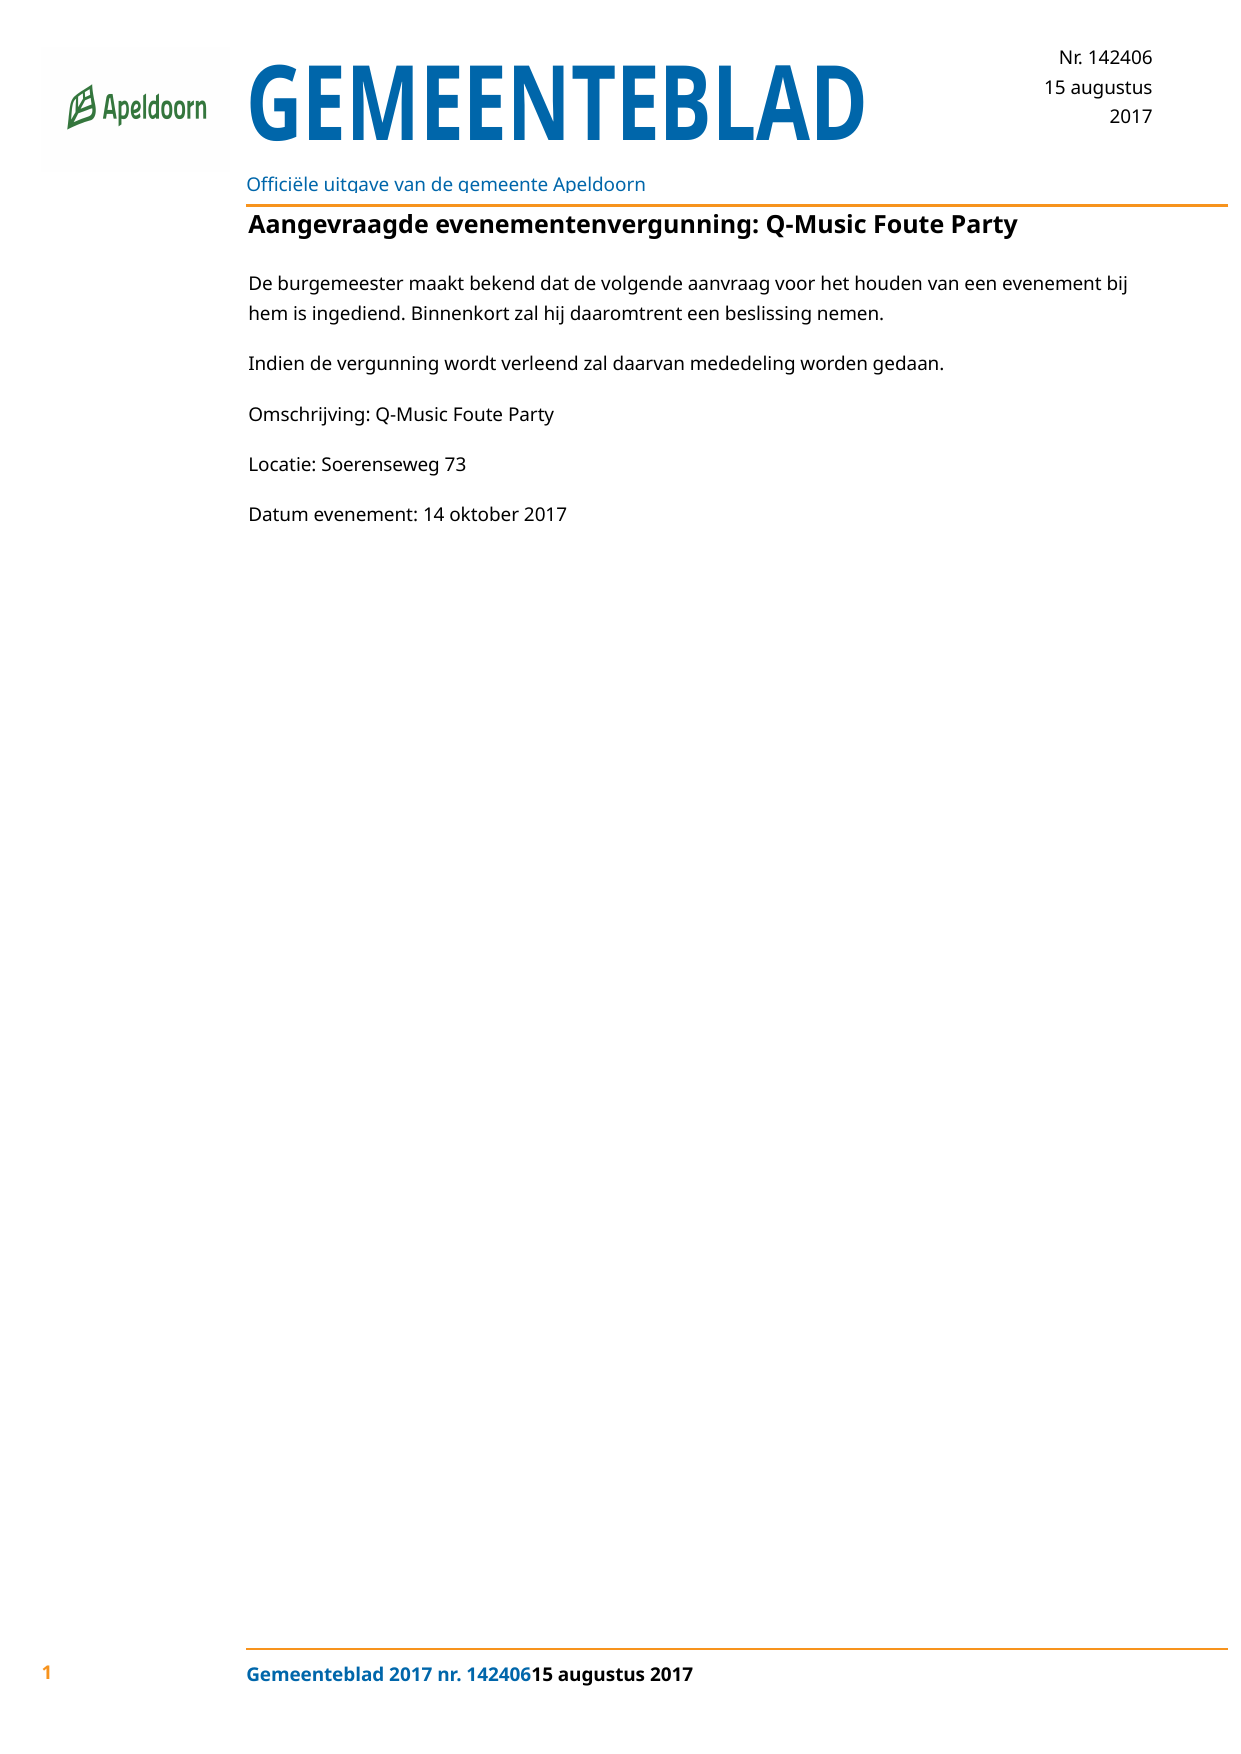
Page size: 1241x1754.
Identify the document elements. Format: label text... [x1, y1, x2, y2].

text Datum evenement: 14 oktober 2017 [248, 502, 1152, 527]
picture [41, 47, 231, 172]
text Omschrijving: Q-Music Foute Party [248, 401, 1152, 426]
text Locatie: Soerenseweg 73 [248, 451, 1152, 477]
text Aangevraagde evenementenvergunning: Q-Music Foute Party [248, 207, 1152, 241]
text De burgemeester maakt bekend dat de volgende aanvraag voor het houden van een evenement bij hem is ingediend. Binnenkort zal hij daaromtrent een beslissing nemen. [248, 270, 1152, 326]
text Indien de vergunning wordt verleend zal daarvan mededeling worden gedaan. [248, 350, 1152, 376]
